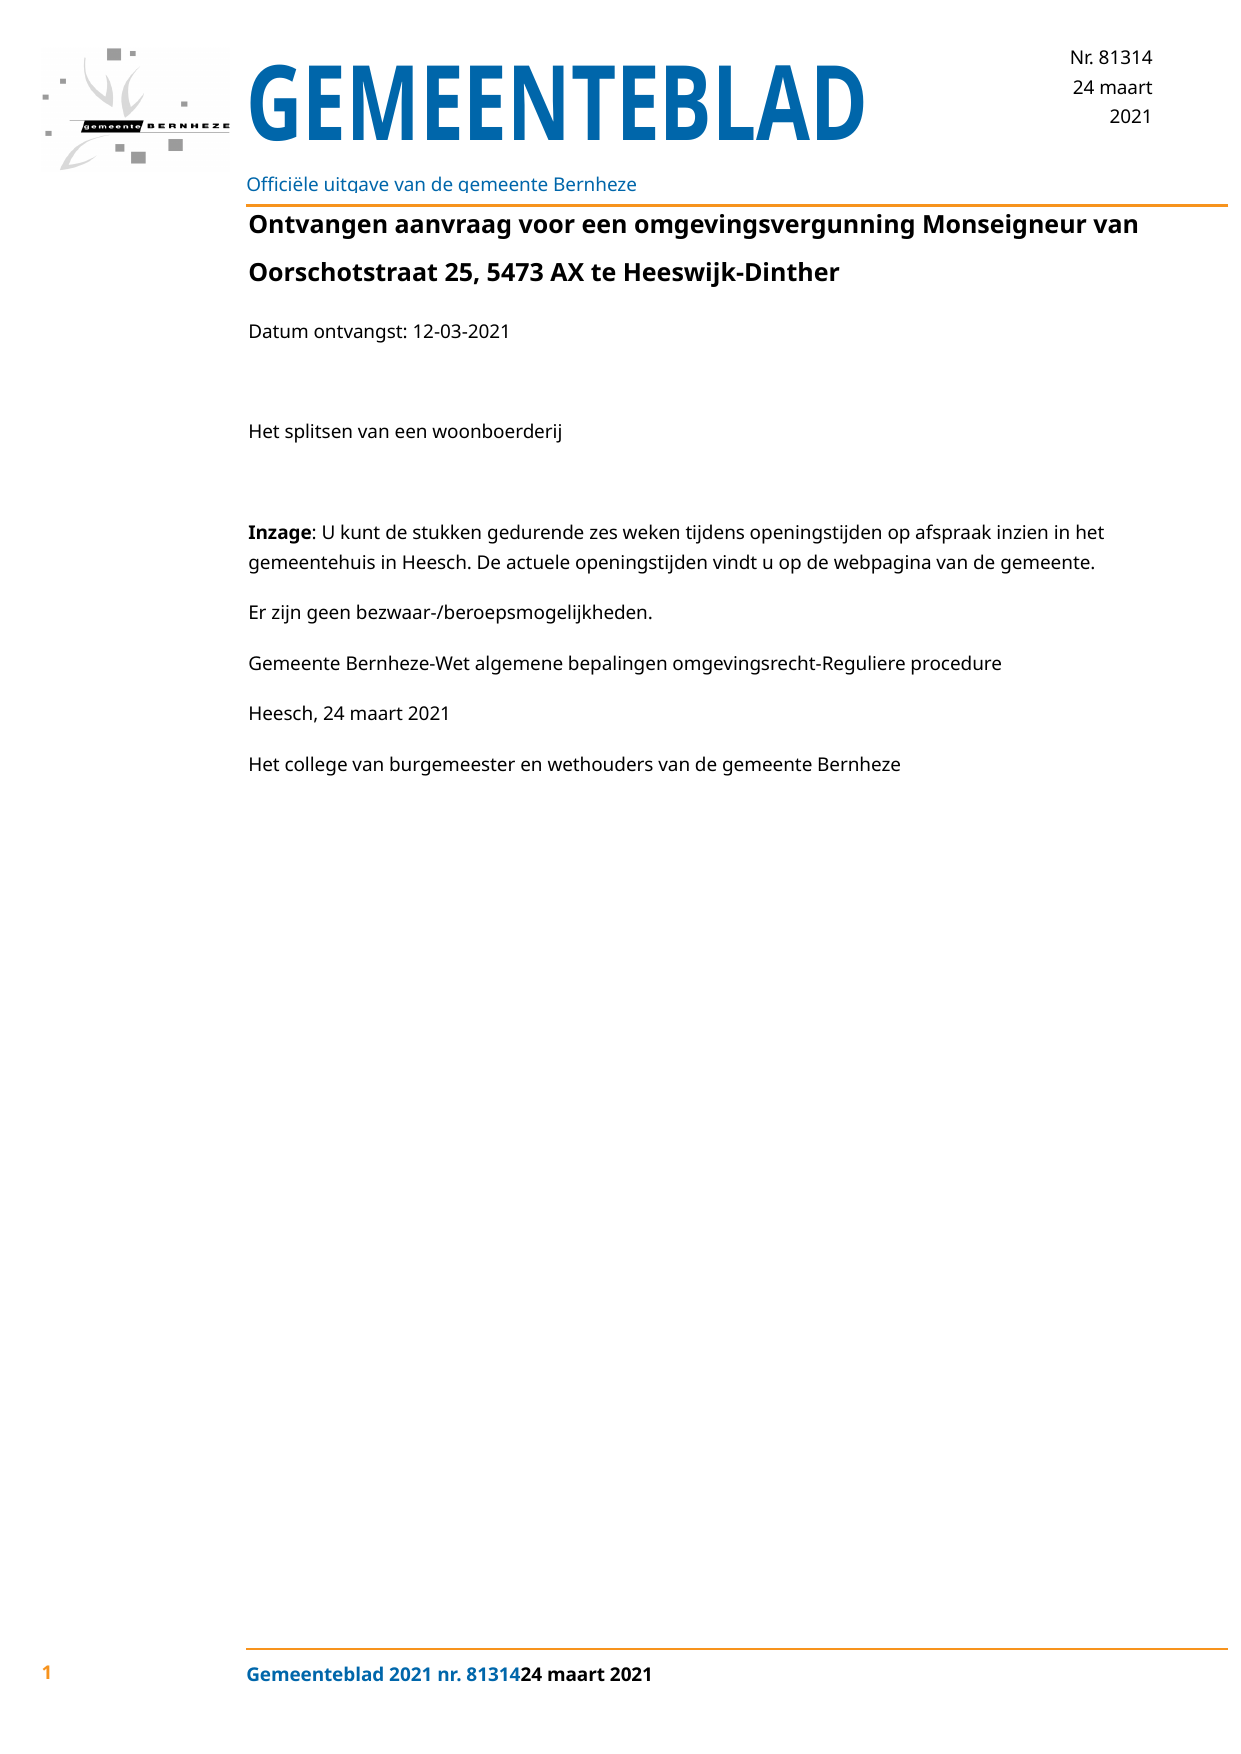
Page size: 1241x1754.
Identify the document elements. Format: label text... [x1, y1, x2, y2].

text Er zijn geen bezwaar-/beroepsmogelijkheden. [248, 599, 1152, 625]
text Heesch, 24 maart 2021 [248, 700, 1152, 726]
text Het college van burgemeester en wethouders van de gemeente Bernheze [248, 751, 1152, 777]
text Het splitsen van een woonboerderij [248, 419, 1152, 444]
text Gemeente Bernheze-Wet algemene bepalingen omgevingsrecht-Reguliere procedure [248, 650, 1152, 676]
text Ontvangen aanvraag voor een omgevingsvergunning Monseigneur van Oorschotstraat 25, 5473 AX te Heeswijk-Dinther [248, 207, 1152, 288]
text Inzage: U kunt de stukken gedurende zes weken tijdens openingstijden op afspraak inzien in het gemeentehuis in Heesch. De actuele openingstijden vindt u op de webpagina van de gemeente. [248, 519, 1152, 575]
picture [41, 47, 231, 172]
text Datum ontvangst: 12-03-2021 [248, 318, 1152, 344]
